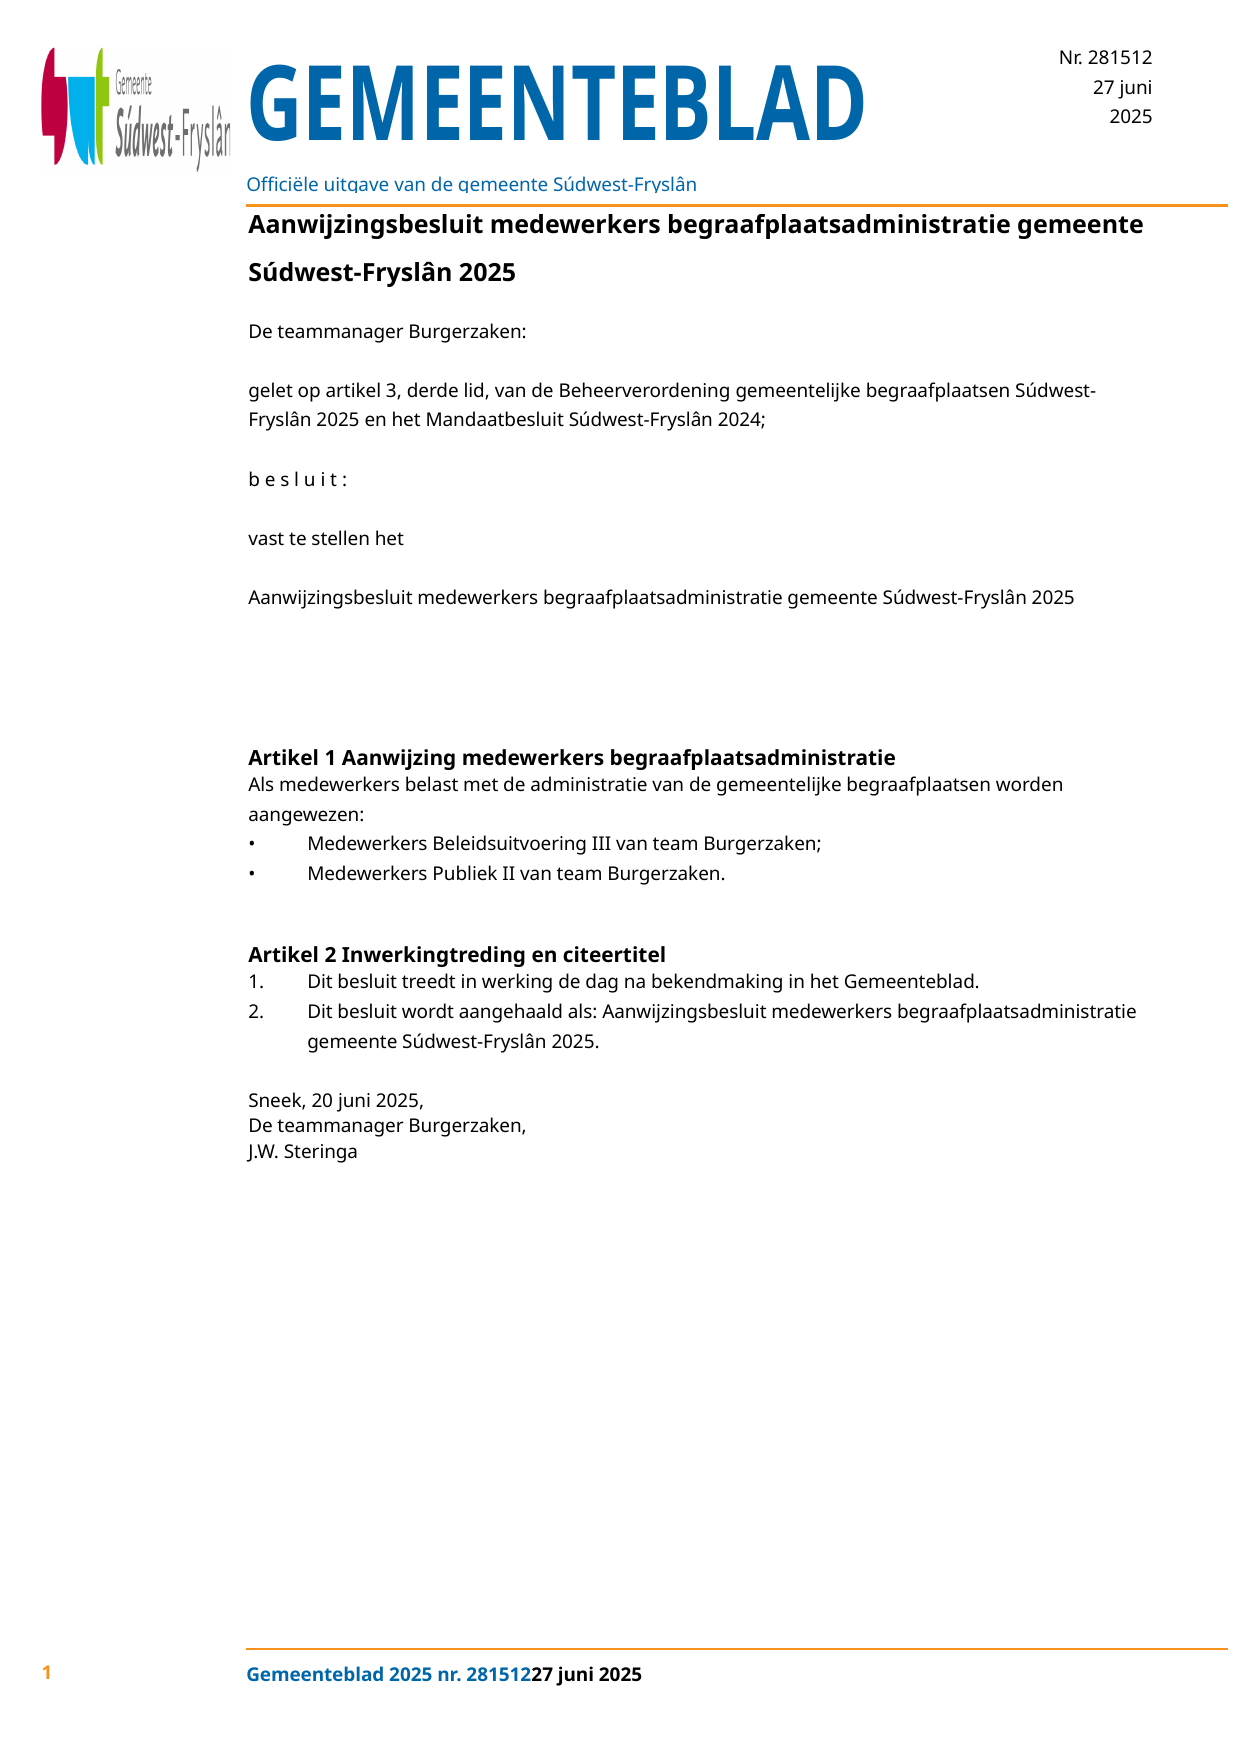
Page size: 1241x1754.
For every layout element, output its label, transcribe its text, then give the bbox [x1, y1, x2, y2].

text J.W. Steringa [248, 1138, 1152, 1164]
text Aanwijzingsbesluit medewerkers begraafplaatsadministratie gemeente Súdwest-Fryslân 2025 [248, 207, 1152, 288]
text Als medewerkers belast met de administratie van de gemeentelijke begraafplaatsen worden aangewezen: [248, 771, 1152, 827]
picture [41, 47, 231, 172]
text vast te stellen het [248, 525, 1152, 551]
list Dit besluit treedt in werking de dag na bekendmaking in het Gemeenteblad. [248, 969, 1152, 994]
list Medewerkers Publiek II van team Burgerzaken. [248, 860, 1152, 886]
text Artikel 1 Aanwijzing medewerkers begraafplaatsadministratie [248, 743, 1152, 771]
text gelet op artikel 3, derde lid, van de Beheerverordening gemeentelijke begraafplaatsen Súdwest-Fryslân 2025 en het Mandaatbesluit Súdwest-Fryslân 2024; [248, 377, 1152, 432]
list Medewerkers Beleidsuitvoering III van team Burgerzaken; [248, 831, 1152, 856]
text b e s l u i t : [248, 466, 1152, 492]
text De teammanager Burgerzaken, [248, 1113, 1152, 1138]
text Aanwijzingsbesluit medewerkers begraafplaatsadministratie gemeente Súdwest-Fryslân 2025 [248, 584, 1152, 610]
text Artikel 2 Inwerkingtreding en citeertitel [248, 940, 1152, 969]
text De teammanager Burgerzaken: [248, 318, 1152, 344]
list Dit besluit wordt aangehaald als: Aanwijzingsbesluit medewerkers begraafplaatsadministratie gemeente Súdwest-Fryslân 2025. [248, 998, 1152, 1053]
text Sneek, 20 juni 2025, [248, 1087, 1152, 1113]
